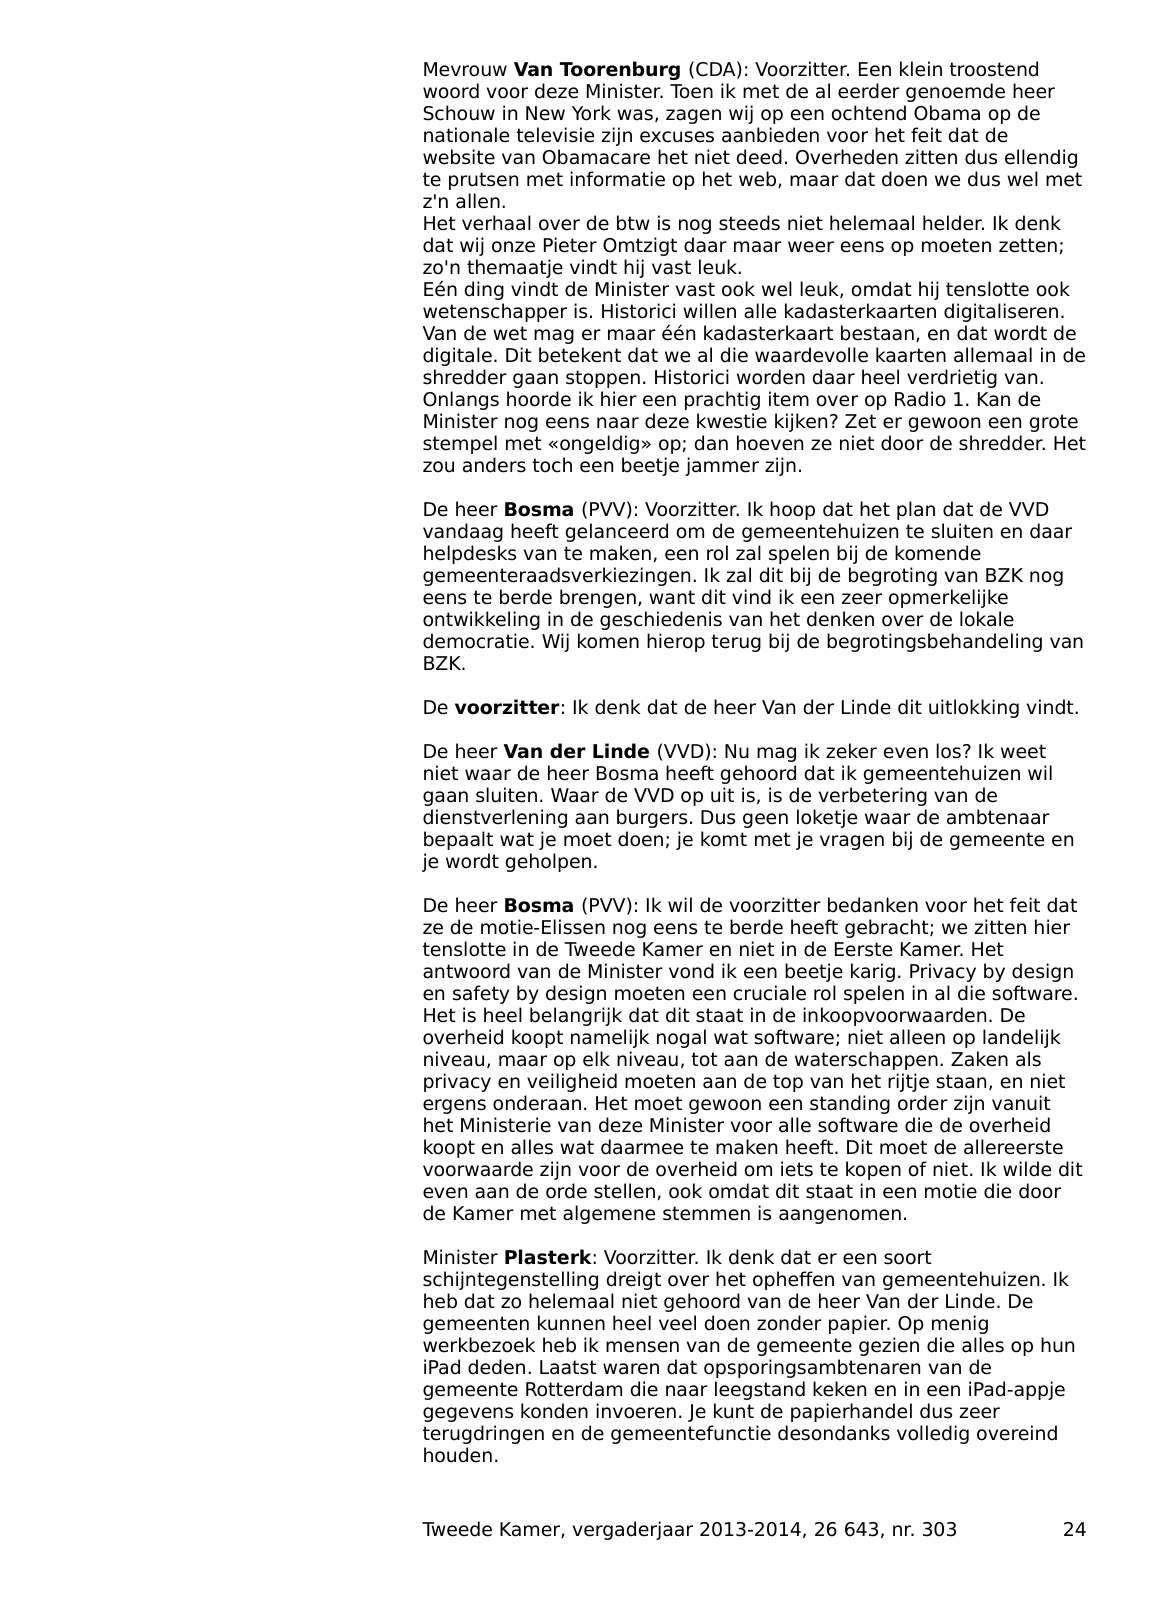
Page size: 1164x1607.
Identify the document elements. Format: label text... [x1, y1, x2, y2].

text De heer Bosma (PVV): Voorzitter. Ik hoop dat het plan dat de VVD vandaag heeft gelanceerd om de gemeentehuizen te sluiten en daar helpdesks van te maken, een rol zal spelen bij de komende gemeenteraadsverkiezingen. Ik zal dit bij de begroting van BZK nog eens te berde brengen, want dit vind ik een zeer opmerkelijke ontwikkeling in de geschiedenis van het denken over de lokale democratie. Wij komen hierop terug bij de begrotingsbehandeling van BZK. [422, 499, 1087, 675]
text De voorzitter: Ik denk dat de heer Van der Linde dit uitlokking vindt. [422, 697, 1087, 719]
text Minister Plasterk: Voorzitter. Ik denk dat er een soort schijntegenstelling dreigt over het opheffen van gemeentehuizen. Ik heb dat zo helemaal niet gehoord van de heer Van der Linde. De gemeenten kunnen heel veel doen zonder papier. Op menig werkbezoek heb ik mensen van de gemeente gezien die alles op hun iPad deden. Laatst waren dat opsporingsambtenaren van de gemeente Rotterdam die naar leegstand keken en in een iPad-appje gegevens konden invoeren. Je kunt de papierhandel dus zeer terugdringen en de gemeentefunctie desondanks volledig overeind houden. [422, 1247, 1087, 1467]
text Eén ding vindt de Minister vast ook wel leuk, omdat hij tenslotte ook wetenschapper is. Historici willen alle kadasterkaarten digitaliseren. Van de wet mag er maar één kadasterkaart bestaan, en dat wordt de digitale. Dit betekent dat we al die waardevolle kaarten allemaal in de shredder gaan stoppen. Historici worden daar heel verdrietig van. Onlangs hoorde ik hier een prachtig item over op Radio 1. Kan de Minister nog eens naar deze kwestie kijken? Zet er gewoon een grote stempel met «ongeldig» op; dan hoeven ze niet door de shredder. Het zou anders toch een beetje jammer zijn. [422, 279, 1087, 477]
text De heer Bosma (PVV): Ik wil de voorzitter bedanken voor het feit dat ze de motie-Elissen nog eens te berde heeft gebracht; we zitten hier tenslotte in de Tweede Kamer en niet in de Eerste Kamer. Het antwoord van de Minister vond ik een beetje karig. Privacy by design en safety by design moeten een cruciale rol spelen in al die software. Het is heel belangrijk dat dit staat in de inkoopvoorwaarden. De overheid koopt namelijk nogal wat software; niet alleen op landelijk niveau, maar op elk niveau, tot aan de waterschappen. Zaken als privacy en veiligheid moeten aan de top van het rijtje staan, en niet ergens onderaan. Het moet gewoon een standing order zijn vanuit het Ministerie van deze Minister voor alle software die de overheid koopt en alles wat daarmee te maken heeft. Dit moet de allereerste voorwaarde zijn voor de overheid om iets te kopen of niet. Ik wilde dit even aan de orde stellen, ook omdat dit staat in een motie die door de Kamer met algemene stemmen is aangenomen. [422, 895, 1087, 1225]
text Mevrouw Van Toorenburg (CDA): Voorzitter. Een klein troostend woord voor deze Minister. Toen ik met de al eerder genoemde heer Schouw in New York was, zagen wij op een ochtend Obama op de nationale televisie zijn excuses aanbieden voor het feit dat de website van Obamacare het niet deed. Overheden zitten dus ellendig te prutsen met informatie op het web, maar dat doen we dus wel met z'n allen. [422, 59, 1087, 213]
text De heer Van der Linde (VVD): Nu mag ik zeker even los? Ik weet niet waar de heer Bosma heeft gehoord dat ik gemeentehuizen wil gaan sluiten. Waar de VVD op uit is, is de verbetering van de dienstverlening aan burgers. Dus geen loketje waar de ambtenaar bepaalt wat je moet doen; je komt met je vragen bij de gemeente en je wordt geholpen. [422, 741, 1087, 873]
text Het verhaal over de btw is nog steeds niet helemaal helder. Ik denk dat wij onze Pieter Omtzigt daar maar weer eens op moeten zetten; zo'n themaatje vindt hij vast leuk. [422, 213, 1087, 279]
